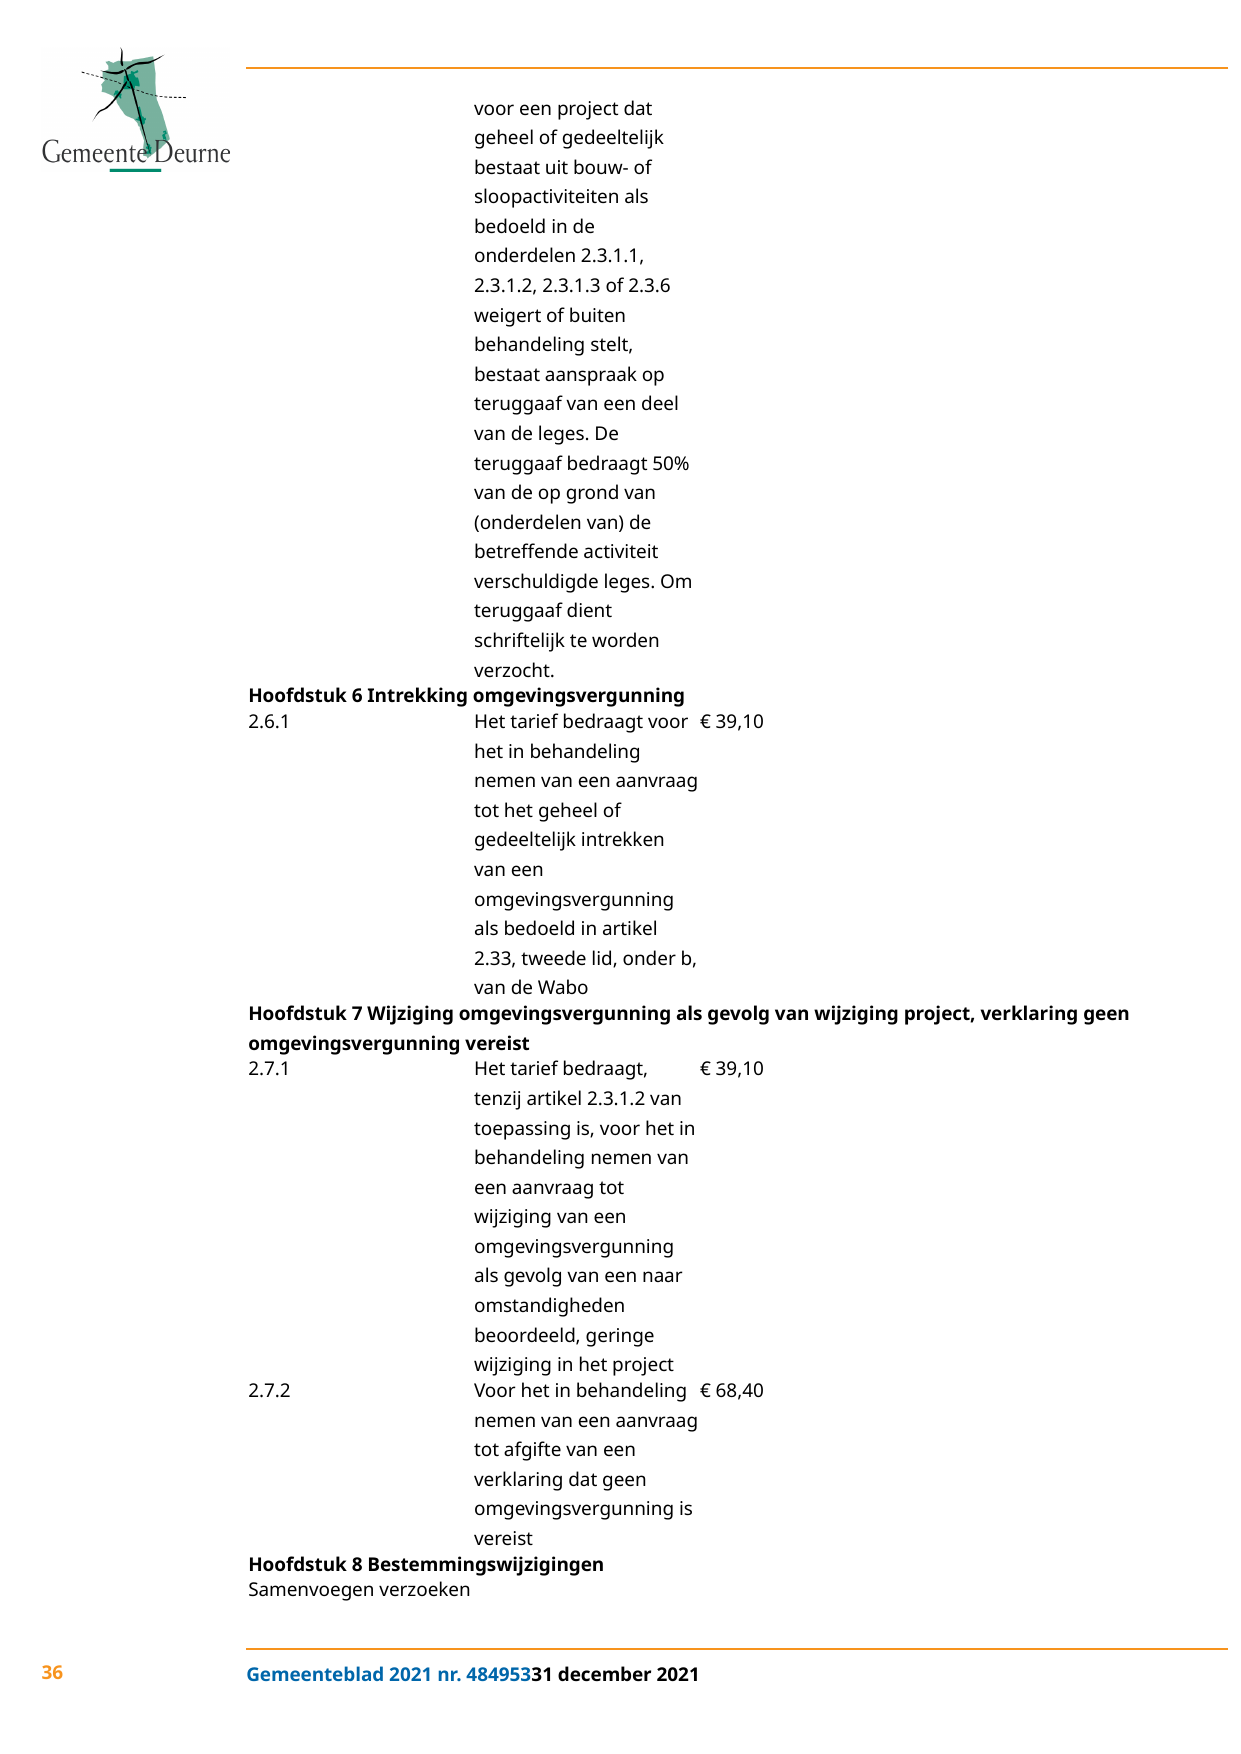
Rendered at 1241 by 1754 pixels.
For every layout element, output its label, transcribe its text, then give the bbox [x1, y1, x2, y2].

table_cell € 39,10 [700, 1056, 926, 1377]
table_cell 2.7.1 [248, 1056, 474, 1377]
table_cell voor een project dat geheel of gedeeltelijk bestaat uit bouw- of sloopactiviteiten als bedoeld in de onderdelen 2.3.1.1, 2.3.1.2, 2.3.1.3 of 2.3.6 weigert of buiten behandeling stelt, bestaat aanspraak op teruggaaf van een deel van de leges. De teruggaaf bedraagt 50% van de op grond van (onderdelen van) de betreffende activiteit verschuldigde leges. Om teruggaaf dient schriftelijk te worden verzocht. [474, 95, 700, 683]
table_cell Voor het in behandeling nemen van een aanvraag tot afgifte van een verklaring dat geen omgevingsvergunning is vereist [474, 1377, 700, 1551]
table_cell Het tarief bedraagt voor het in behandeling nemen van een aanvraag tot het geheel of gedeeltelijk intrekken van een omgevingsvergunning als bedoeld in artikel 2.33, tweede lid, onder b, van de Wabo [474, 708, 700, 1000]
table_cell [926, 708, 1152, 1000]
table_cell [700, 95, 926, 683]
table_cell Hoofdstuk 7 Wijziging omgevingsvergunning als gevolg van wijziging project, verklaring geen omgevingsvergunning vereist [248, 1000, 1152, 1056]
table_cell 2.7.2 [248, 1377, 474, 1551]
table_cell Hoofdstuk 6 Intrekking omgevingsvergunning [248, 683, 1152, 708]
table_cell Het tarief bedraagt, tenzij artikel 2.3.1.2 van toepassing is, voor het in behandeling nemen van een aanvraag tot wijziging van een omgevingsvergunning als gevolg van een naar omstandigheden beoordeeld, geringe wijziging in het project [474, 1056, 700, 1377]
table_cell [248, 95, 474, 683]
table_cell [926, 1577, 1152, 1602]
table_cell [926, 95, 1152, 683]
table_cell Samenvoegen verzoeken [248, 1577, 926, 1602]
table_cell 2.6.1 [248, 708, 474, 1000]
picture [41, 47, 231, 172]
table_cell € 68,40 [700, 1377, 926, 1551]
table_cell € 39,10 [700, 708, 926, 1000]
table_cell Hoofdstuk 8 Bestemmingswijzigingen [248, 1551, 1152, 1577]
table_cell [926, 1056, 1152, 1377]
table_cell [926, 1377, 1152, 1551]
